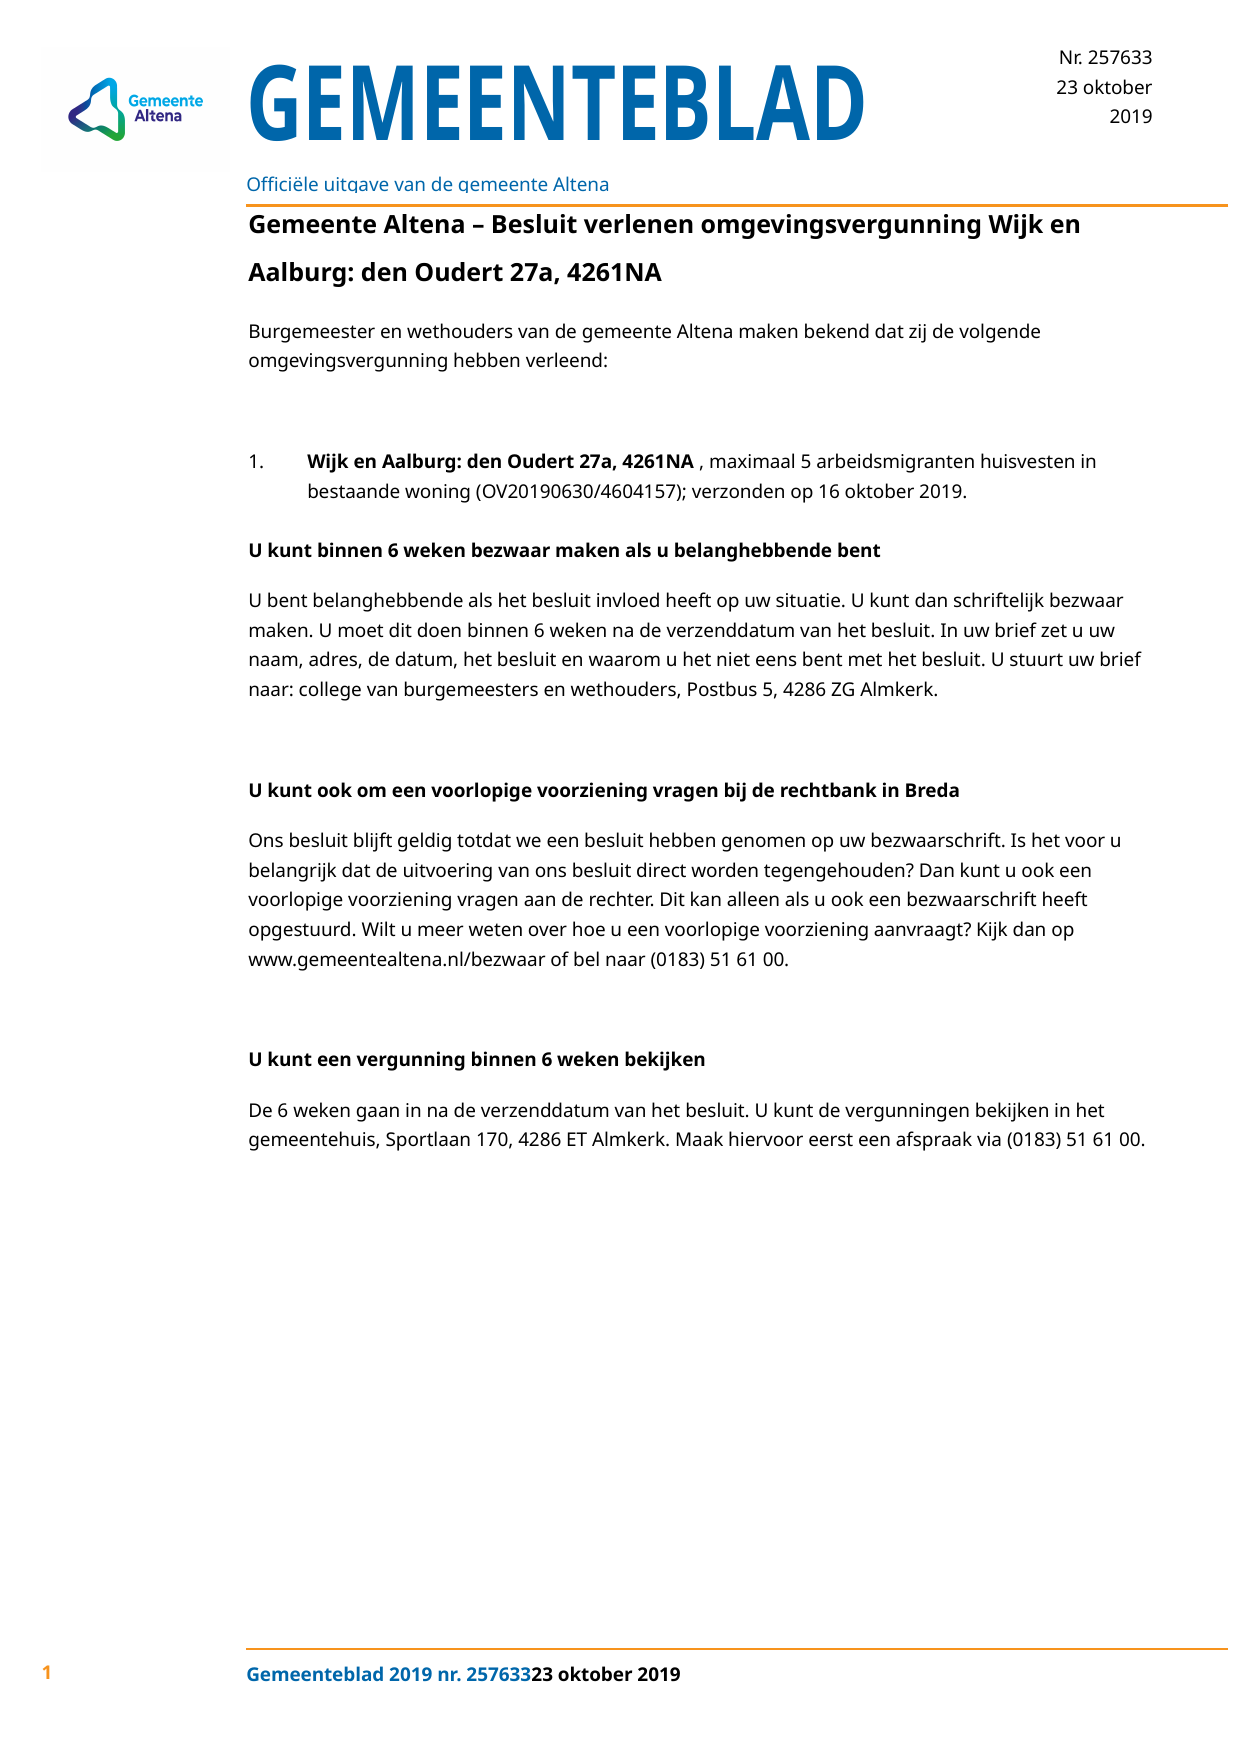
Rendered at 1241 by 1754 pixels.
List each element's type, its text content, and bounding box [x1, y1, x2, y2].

text U kunt ook om een voorlopige voorziening vragen bij de rechtbank in Breda [248, 777, 1152, 803]
text U kunt binnen 6 weken bezwaar maken als u belanghebbende bent [248, 537, 1152, 563]
text De 6 weken gaan in na de verzenddatum van het besluit. U kunt de vergunningen bekijken in het gemeentehuis, Sportlaan 170, 4286 ET Almkerk. Maak hiervoor eerst een afspraak via (0183) 51 61 00. [248, 1097, 1152, 1152]
text U bent belanghebbende als het besluit invloed heeft op uw situatie. U kunt dan schriftelijk bezwaar maken. U moet dit doen binnen 6 weken na de verzenddatum van het besluit. In uw brief zet u uw naam, adres, de datum, het besluit en waarom u het niet eens bent met het besluit. U stuurt uw brief naar: college van burgemeesters en wethouders, Postbus 5, 4286 ZG Almkerk. [248, 587, 1152, 702]
list Wijk en Aalburg: den Oudert 27a, 4261NA , maximaal 5 arbeidsmigranten huisvesten in bestaande woning (OV20190630/4604157); verzonden op 16 oktober 2019. [248, 448, 1152, 504]
text Burgemeester en wethouders van de gemeente Altena maken bekend dat zij de volgende omgevingsvergunning hebben verleend: [248, 318, 1152, 373]
text Gemeente Altena – Besluit verlenen omgevingsvergunning Wijk en Aalburg: den Oudert 27a, 4261NA [248, 207, 1152, 288]
text U kunt een vergunning binnen 6 weken bekijken [248, 1047, 1152, 1072]
picture [41, 47, 231, 172]
text Ons besluit blijft geldig totdat we een besluit hebben genomen op uw bezwaarschrift. Is het voor u belangrijk dat de uitvoering van ons besluit direct worden tegengehouden? Dan kunt u ook een voorlopige voorziening vragen aan de rechter. Dit kan alleen als u ook een bezwaarschrift heeft opgestuurd. Wilt u meer weten over hoe u een voorlopige voorziening aanvraagt? Kijk dan op www.gemeentealtena.nl/bezwaar of bel naar (0183) 51 61 00. [248, 827, 1152, 972]
